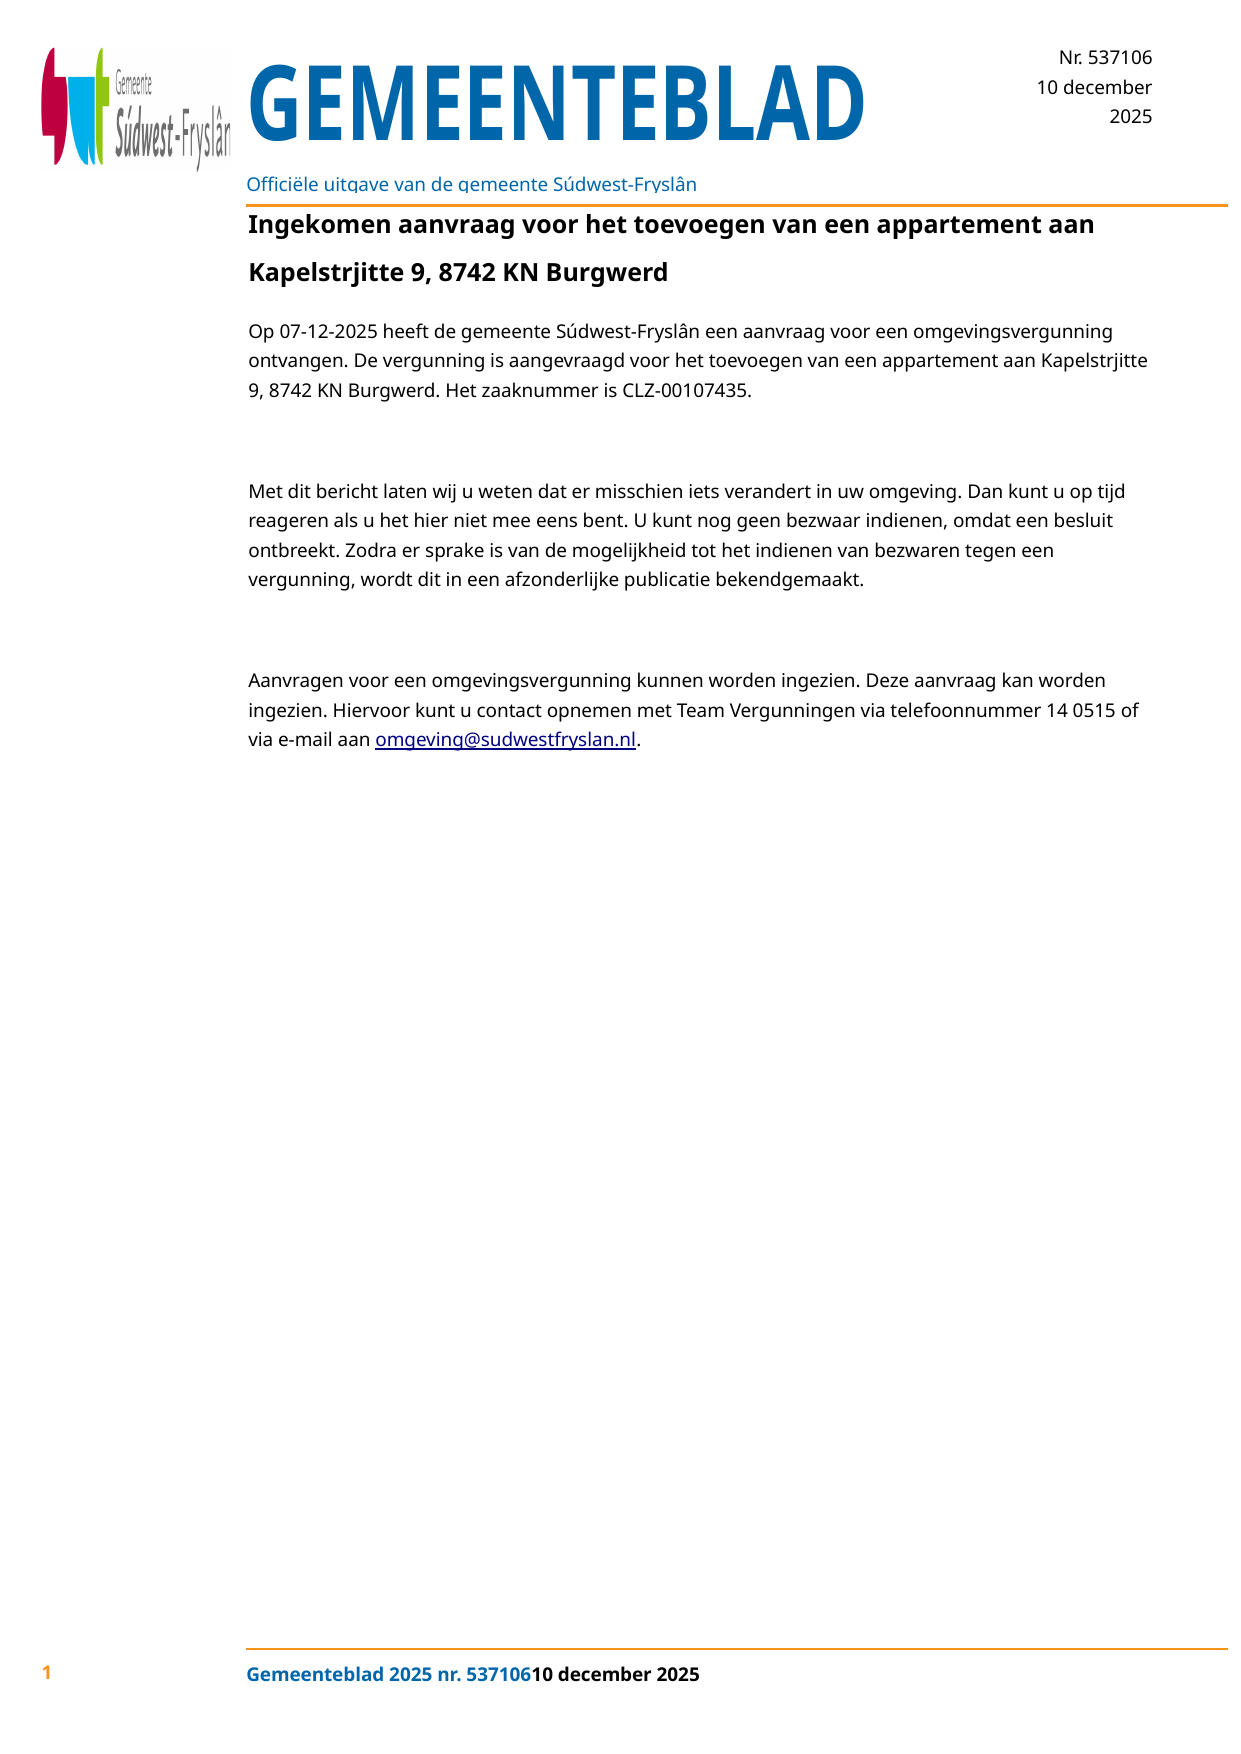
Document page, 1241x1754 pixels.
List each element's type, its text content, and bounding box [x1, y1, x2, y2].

text Met dit bericht laten wij u weten dat er misschien iets verandert in uw omgeving. Dan kunt u op tijd reageren als u het hier niet mee eens bent. U kunt nog geen bezwaar indienen, omdat een besluit ontbreekt. Zodra er sprake is van de mogelijkheid tot het indienen van bezwaren tegen een vergunning, wordt dit in een afzonderlijke publicatie bekendgemaakt. [248, 478, 1152, 592]
text Ingekomen aanvraag voor het toevoegen van een appartement aan Kapelstrjitte 9, 8742 KN Burgwerd [248, 207, 1152, 288]
text Op 07-12-2025 heeft de gemeente Súdwest-Fryslân een aanvraag voor een omgevingsvergunning ontvangen. De vergunning is aangevraagd voor het toevoegen van een appartement aan Kapelstrjitte 9, 8742 KN Burgwerd. Het zaaknummer is CLZ-00107435. [248, 318, 1152, 403]
text Aanvragen voor een omgevingsvergunning kunnen worden ingezien. Deze aanvraag kan worden ingezien. Hiervoor kunt u contact opnemen met Team Vergunningen via telefoonnummer 14 0515 of via e-mail aan omgeving@sudwestfryslan.nl. [248, 667, 1152, 752]
picture [41, 47, 231, 172]
